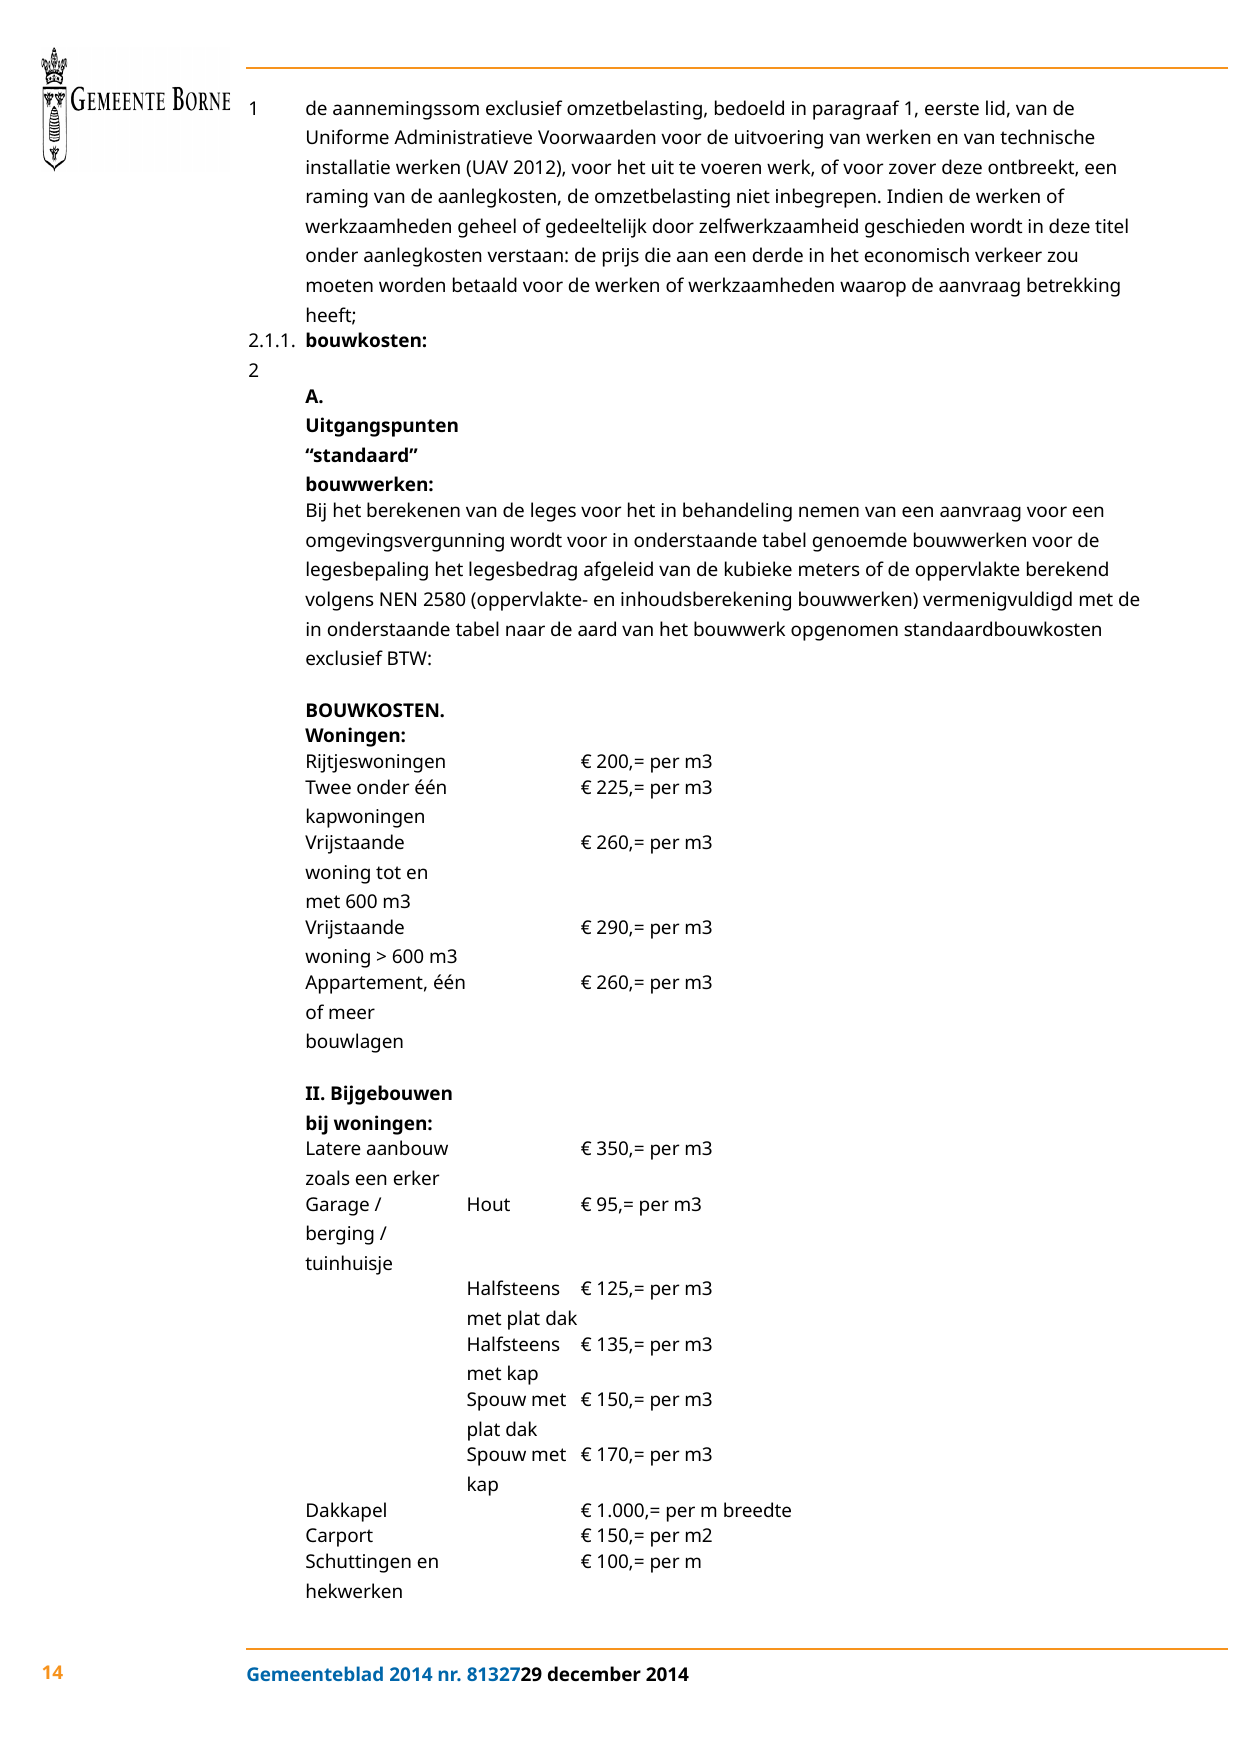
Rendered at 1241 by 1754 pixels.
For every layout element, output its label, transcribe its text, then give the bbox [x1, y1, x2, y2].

table_cell [248, 1386, 305, 1442]
table_cell Woningen: [305, 723, 466, 748]
table_cell 2.1.1.2 [248, 328, 305, 383]
table_cell Latere aanbouw zoals een erker [305, 1135, 466, 1191]
table_cell II. Bijgebouwen bij woningen: [305, 1080, 466, 1135]
table_cell [248, 1054, 305, 1080]
table_cell [248, 671, 305, 697]
picture [41, 47, 231, 172]
table_cell [581, 671, 1152, 697]
table_cell [305, 1331, 466, 1386]
table_cell € 95,= per m3 [581, 1191, 1152, 1276]
table_cell [466, 1080, 581, 1135]
table_cell Halfsteens met plat dak [466, 1276, 581, 1331]
table_cell 1 [248, 95, 305, 328]
table_cell € 1.000,= per m breedte [581, 1497, 1152, 1523]
table_cell [305, 671, 466, 697]
table_cell [248, 498, 305, 671]
table_cell [305, 1442, 466, 1497]
table_cell BOUWKOSTEN. [305, 697, 1152, 722]
table_cell € 290,= per m3 [581, 914, 1152, 969]
table_cell € 170,= per m3 [581, 1442, 1152, 1497]
table_cell € 125,= per m3 [581, 1276, 1152, 1331]
table_cell Vrijstaande woning tot en met 600 m3 [305, 829, 466, 914]
table_cell Carport [305, 1523, 466, 1548]
table_cell Spouw met kap [466, 1442, 581, 1497]
table_cell Schuttingen en hekwerken [305, 1548, 466, 1604]
table_cell Dakkapel [305, 1497, 466, 1523]
table_cell [248, 1135, 305, 1191]
table_cell [248, 748, 305, 774]
table_cell [248, 1497, 305, 1523]
table_cell [305, 1276, 466, 1331]
table_cell [466, 1497, 581, 1523]
table_cell € 150,= per m2 [581, 1523, 1152, 1548]
table_cell [581, 328, 1152, 383]
table_cell [466, 328, 581, 383]
table_cell € 100,= per m [581, 1548, 1152, 1604]
table_cell [466, 748, 581, 774]
table_cell [305, 1386, 466, 1442]
table_cell [466, 774, 581, 829]
table_cell [248, 829, 305, 914]
table_cell [248, 914, 305, 969]
table_cell Twee onder één kapwoningen [305, 774, 466, 829]
table_cell [581, 1080, 1152, 1135]
table_cell Spouw met plat dak [466, 1386, 581, 1442]
table_cell [248, 697, 305, 722]
table_cell [248, 774, 305, 829]
table_cell [466, 829, 581, 914]
table_cell [466, 671, 581, 697]
table_cell [466, 1548, 581, 1604]
table_cell [466, 1135, 581, 1191]
table_cell [248, 1548, 305, 1604]
table_cell € 260,= per m3 [581, 970, 1152, 1054]
table_cell Rijtjeswoningen [305, 748, 466, 774]
table_cell € 135,= per m3 [581, 1331, 1152, 1386]
table_cell [248, 1442, 305, 1497]
table_cell [248, 1276, 305, 1331]
table_cell [581, 1054, 1152, 1080]
table_cell [248, 1080, 305, 1135]
table_cell [581, 723, 1152, 748]
table_cell [248, 970, 305, 1054]
table_cell [248, 383, 305, 497]
table_cell € 225,= per m3 [581, 774, 1152, 829]
table_cell € 200,= per m3 [581, 748, 1152, 774]
table_cell de aannemingssom exclusief omzetbelasting, bedoeld in paragraaf 1, eerste lid, van de Uniforme Administratieve Voorwaarden voor de uitvoering van werken en van technische installatie werken (UAV 2012), voor het uit te voeren werk, of voor zover deze ontbreekt, een raming van de aanlegkosten, de omzetbelasting niet inbegrepen. Indien de werken of werkzaamheden geheel of gedeeltelijk door zelfwerkzaamheid geschieden wordt in deze titel onder aanlegkosten verstaan: de prijs die aan een derde in het economisch verkeer zou moeten worden betaald voor de werken of werkzaamheden waarop de aanvraag betrekking heeft; [305, 95, 1152, 328]
table_cell [466, 1523, 581, 1548]
table_cell A. Uitgangspunten “standaard” bouwwerken: [305, 383, 466, 497]
table_cell [466, 970, 581, 1054]
table_cell € 350,= per m3 [581, 1135, 1152, 1191]
table_cell € 150,= per m3 [581, 1386, 1152, 1442]
table_cell [248, 1331, 305, 1386]
table_cell Vrijstaande woning > 600 m3 [305, 914, 466, 969]
table_cell [466, 914, 581, 969]
table_cell [466, 383, 581, 497]
table_cell bouwkosten: [305, 328, 466, 383]
table_cell Halfsteens met kap [466, 1331, 581, 1386]
table_cell [248, 1191, 305, 1276]
table_cell Garage / berging / tuinhuisje [305, 1191, 466, 1276]
table_cell [248, 1523, 305, 1548]
table_cell Bij het berekenen van de leges voor het in behandeling nemen van een aanvraag voor een omgevingsvergunning wordt voor in onderstaande tabel genoemde bouwwerken voor de legesbepaling het legesbedrag afgeleid van de kubieke meters of de oppervlakte berekend volgens NEN 2580 (oppervlakte- en inhoudsberekening bouwwerken) vermenigvuldigd met de in onderstaande tabel naar de aard van het bouwwerk opgenomen standaardbouwkosten exclusief BTW: [305, 498, 1152, 671]
table_cell [248, 723, 305, 748]
table_cell [466, 723, 581, 748]
table_cell € 260,= per m3 [581, 829, 1152, 914]
table_cell Hout [466, 1191, 581, 1276]
table_cell Appartement, één of meer bouwlagen [305, 970, 466, 1054]
table_cell [466, 1054, 581, 1080]
table_cell [581, 383, 1152, 497]
table_cell [305, 1054, 466, 1080]
